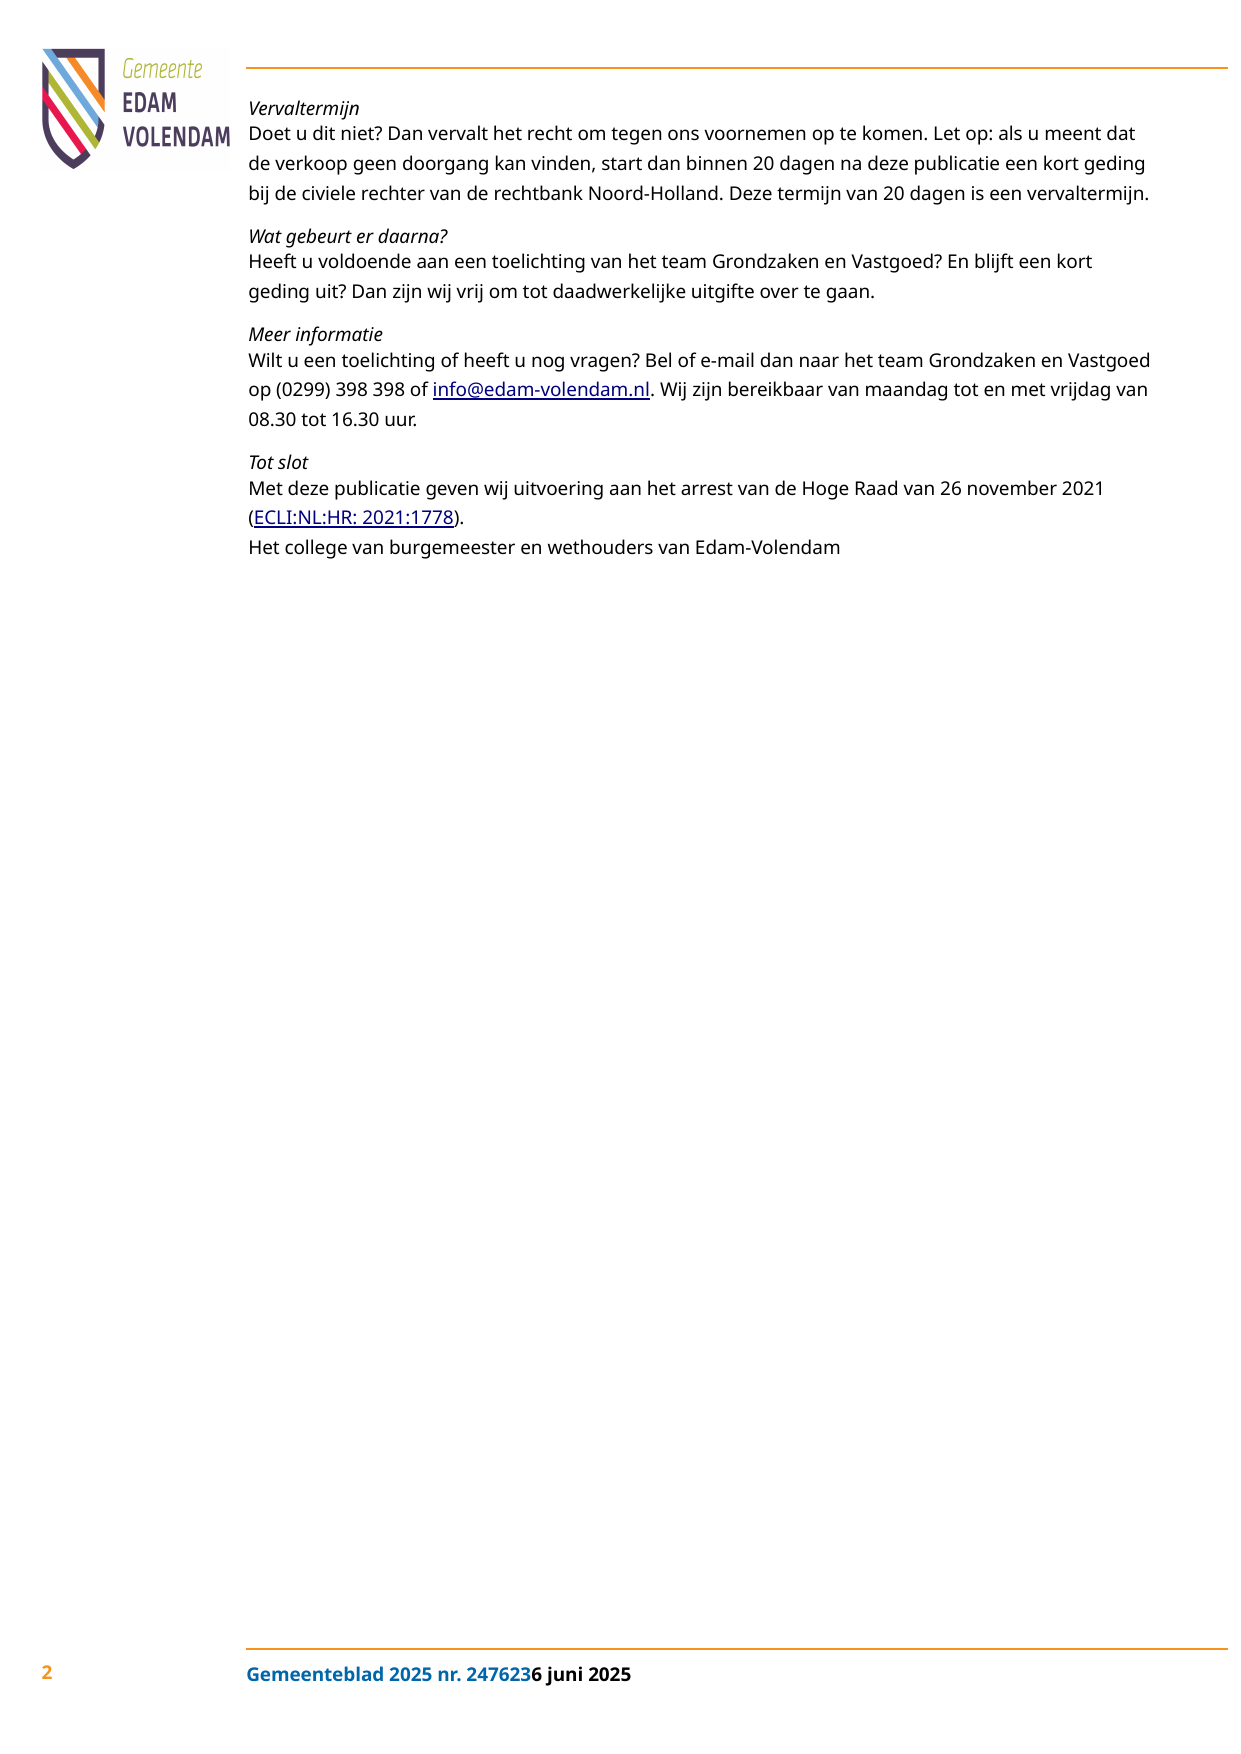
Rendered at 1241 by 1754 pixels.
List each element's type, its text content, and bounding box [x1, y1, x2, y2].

text Vervaltermijn [248, 95, 1152, 121]
text Heeft u voldoende aan een toelichting van het team Grondzaken en Vastgoed? En blijft een kort geding uit? Dan zijn wij vrij om tot daadwerkelijke uitgifte over te gaan. [248, 248, 1152, 304]
text Meer informatie [248, 321, 1152, 347]
text Het college van burgemeester en wethouders van Edam-Volendam [248, 534, 1152, 560]
text Met deze publicatie geven wij uitvoering aan het arrest van de Hoge Raad van 26 november 2021 (ECLI:NL:HR: 2021:1778). [248, 475, 1152, 530]
text Wilt u een toelichting of heeft u nog vragen? Bel of e-mail dan naar het team Grondzaken en Vastgoed op (0299) 398 398 of info@edam-volendam.nl. Wij zijn bereikbaar van maandag tot en met vrijdag van 08.30 tot 16.30 uur. [248, 347, 1152, 432]
text Doet u dit niet? Dan vervalt het recht om tegen ons voornemen op te komen. Let op: als u meent dat de verkoop geen doorgang kan vinden, start dan binnen 20 dagen na deze publicatie een kort geding bij de civiele rechter van de rechtbank Noord-Holland. Deze termijn van 20 dagen is een vervaltermijn. [248, 121, 1152, 205]
picture [41, 47, 231, 172]
text Wat gebeurt er daarna? [248, 223, 1152, 248]
text Tot slot [248, 449, 1152, 475]
